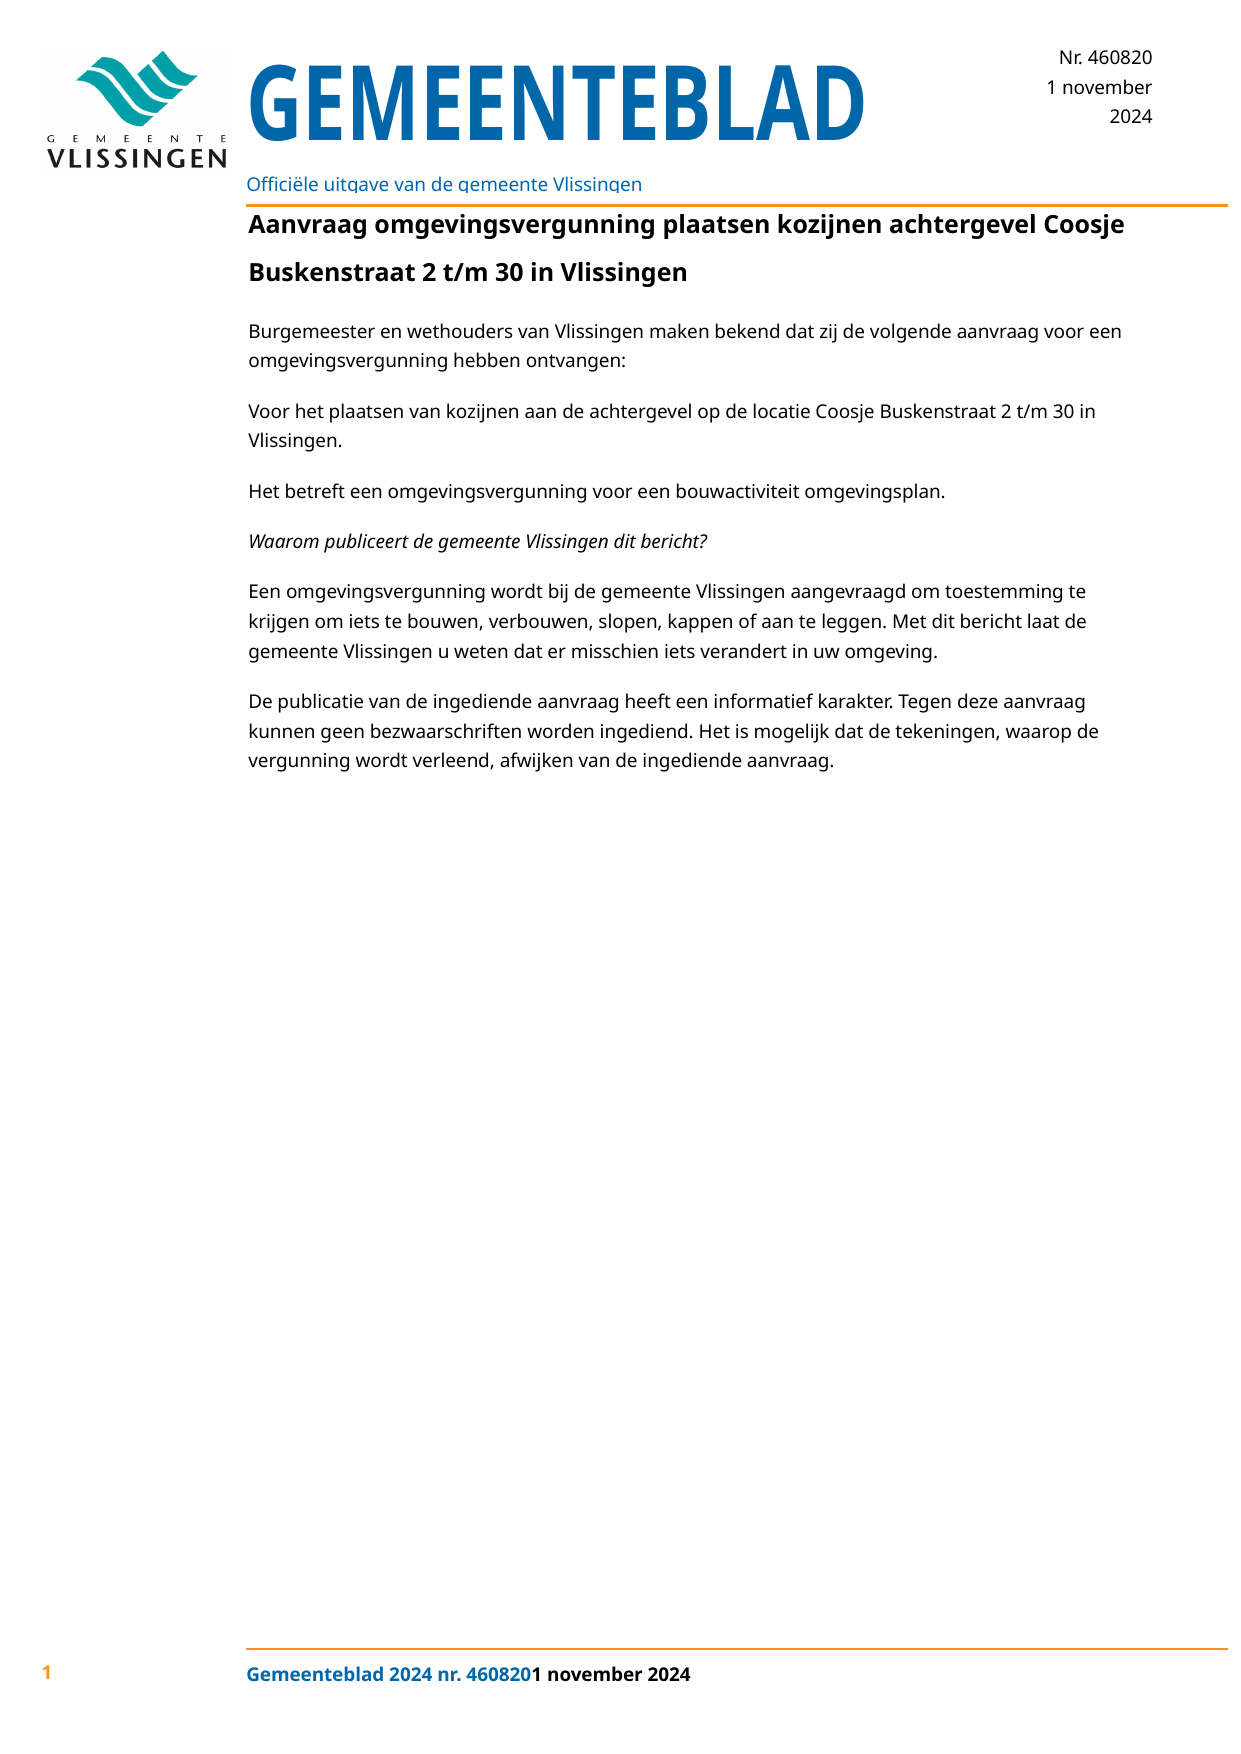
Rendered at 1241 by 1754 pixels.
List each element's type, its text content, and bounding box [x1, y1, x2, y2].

text Aanvraag omgevingsvergunning plaatsen kozijnen achtergevel Coosje Buskenstraat 2 t/m 30 in Vlissingen [248, 207, 1152, 288]
text Het betreft een omgevingsvergunning voor een bouwactiviteit omgevingsplan. [248, 478, 1152, 504]
text De publicatie van de ingediende aanvraag heeft een informatief karakter. Tegen deze aanvraag kunnen geen bezwaarschriften worden ingediend. Het is mogelijk dat de tekeningen, waarop de vergunning wordt verleend, afwijken van de ingediende aanvraag. [248, 688, 1152, 773]
text Een omgevingsvergunning wordt bij de gemeente Vlissingen aangevraagd om toestemming te krijgen om iets te bouwen, verbouwen, slopen, kappen of aan te leggen. Met dit bericht laat de gemeente Vlissingen u weten dat er misschien iets verandert in uw omgeving. [248, 579, 1152, 664]
text Burgemeester en wethouders van Vlissingen maken bekend dat zij de volgende aanvraag voor een omgevingsvergunning hebben ontvangen: [248, 318, 1152, 373]
text Waarom publiceert de gemeente Vlissingen dit bericht? [248, 528, 1152, 554]
text Voor het plaatsen van kozijnen aan de achtergevel op de locatie Coosje Buskenstraat 2 t/m 30 in Vlissingen. [248, 398, 1152, 453]
picture [41, 47, 231, 172]
